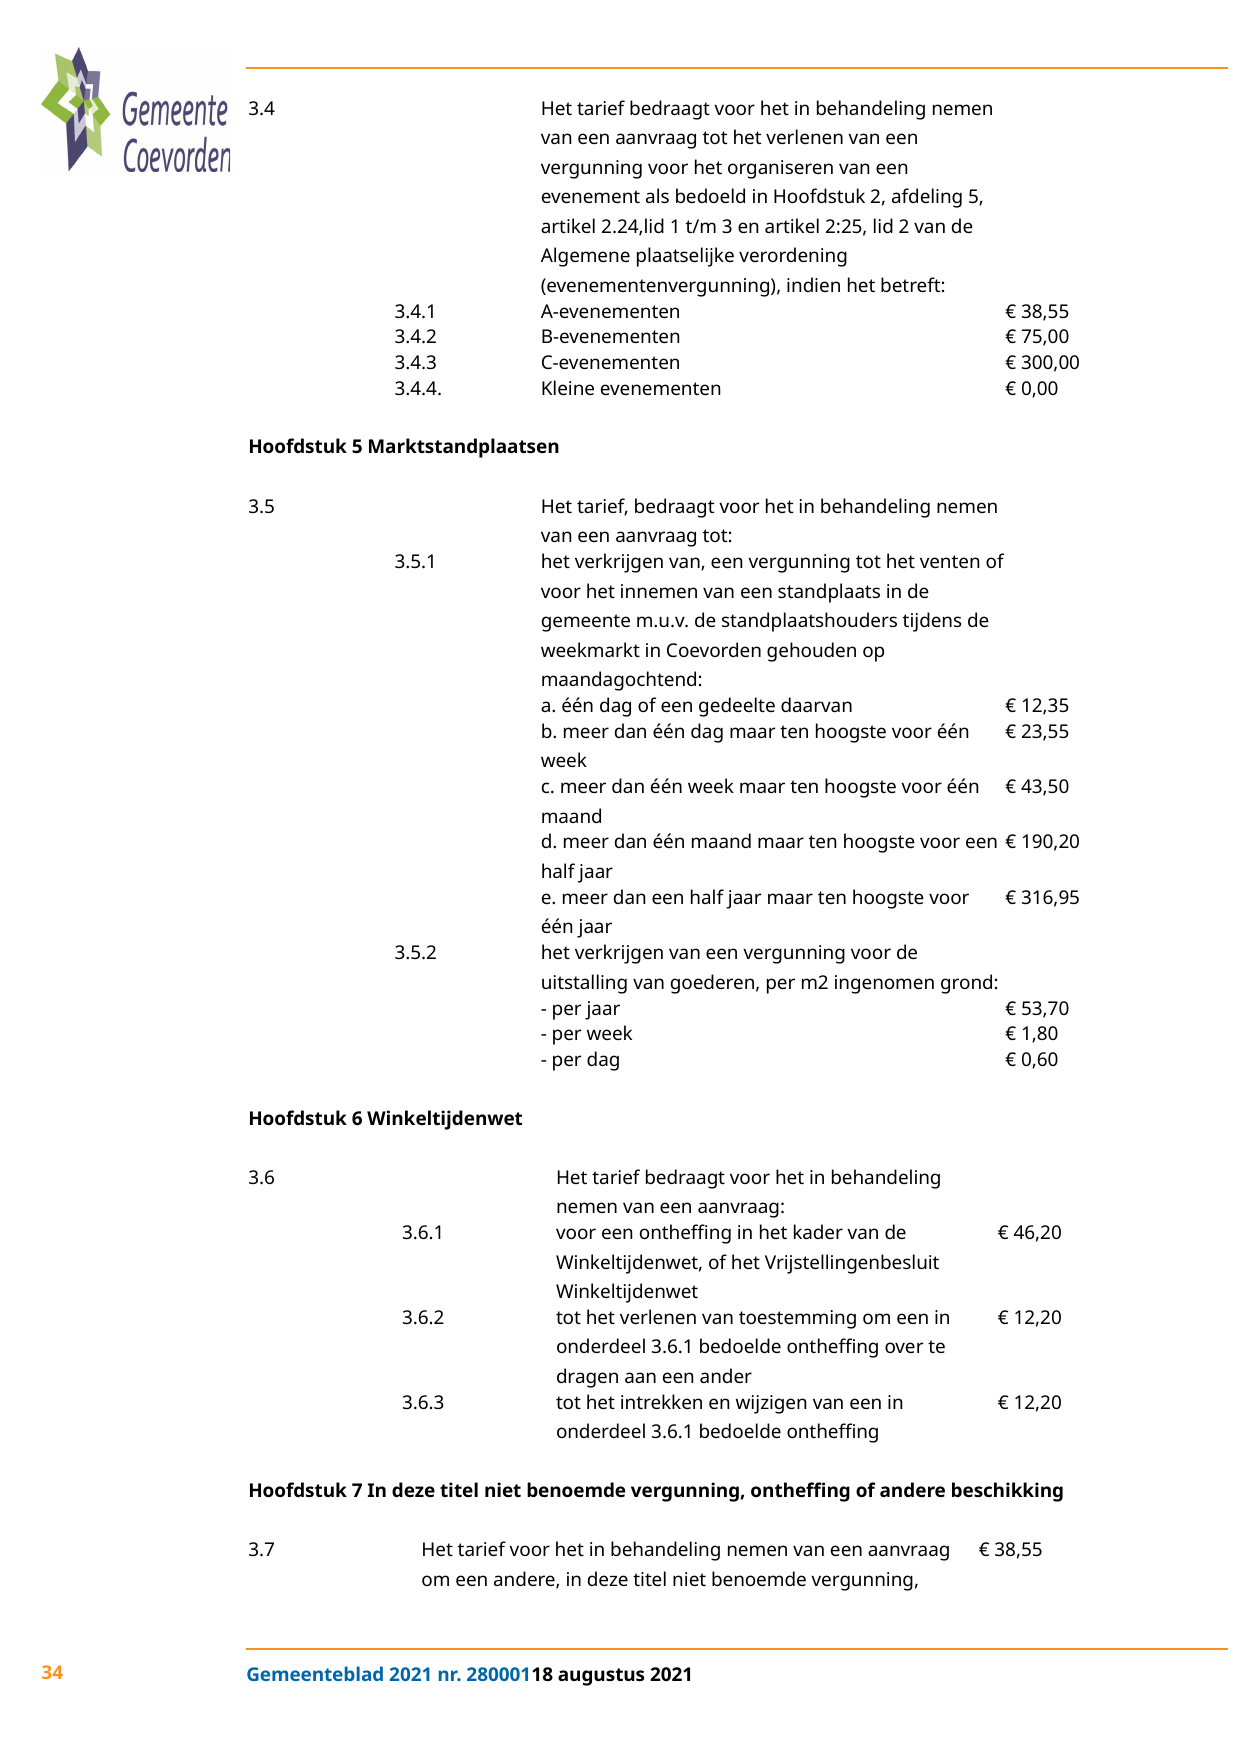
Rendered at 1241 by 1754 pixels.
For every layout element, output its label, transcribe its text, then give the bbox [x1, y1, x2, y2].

table_cell € 43,50 [1005, 774, 1152, 829]
table_cell A-evenementen [541, 298, 1005, 324]
table_cell [248, 939, 394, 995]
table_cell b. meer dan één dag maar ten hoogste voor één week [541, 718, 1005, 773]
table_cell a. één dag of een gedeelte daarvan [541, 693, 1005, 718]
table_cell [394, 718, 541, 773]
table_cell het verkrijgen van, een vergunning tot het venten of voor het innemen van een standplaats in de gemeente m.u.v. de standplaatshouders tijdens de weekmarkt in Coevorden gehouden op maandagochtend: [541, 548, 1005, 692]
table_header Het tarief, bedraagt voor het in behandeling nemen van een aanvraag tot: [541, 493, 1005, 548]
table_header [402, 1164, 556, 1219]
table_header 3.6 [248, 1164, 402, 1219]
table_cell c. meer dan één week maar ten hoogste voor één maand [541, 774, 1005, 829]
table_cell [248, 1046, 394, 1072]
table_header Het tarief voor het in behandeling nemen van een aanvraag om een andere, in deze titel niet benoemde vergunning, [421, 1536, 978, 1592]
table_cell het verkrijgen van een vergunning voor de uitstalling van goederen, per m2 ingenomen grond: [541, 939, 1005, 995]
table_cell tot het intrekken en wijzigen van een in onderdeel 3.6.1 bedoelde ontheffing [556, 1389, 998, 1444]
table_header [1005, 493, 1152, 548]
table_header [394, 493, 541, 548]
table_cell € 1,80 [1005, 1020, 1152, 1046]
table_cell € 12,20 [998, 1304, 1152, 1389]
table_cell € 316,95 [1005, 884, 1152, 939]
table_cell [248, 884, 394, 939]
table_header Het tarief bedraagt voor het in behandeling nemen van een aanvraag tot het verlenen van een vergunning voor het organiseren van een evenement als bedoeld in Hoofdstuk 2, afdeling 5, artikel 2.24,lid 1 t/m 3 en artikel 2:25, lid 2 van de Algemene plaatselijke verordening (evenementenvergunning), indien het betreft: [541, 95, 1005, 298]
table_cell 3.4.4. [394, 375, 541, 401]
table_header 3.4 [248, 95, 394, 298]
table_cell € 190,20 [1005, 829, 1152, 884]
table_cell € 46,20 [998, 1219, 1152, 1304]
table_cell [248, 693, 394, 718]
table_cell 3.6.1 [402, 1219, 556, 1304]
table_cell 3.4.2 [394, 324, 541, 349]
table_header [1005, 95, 1152, 298]
text Hoofdstuk 5 Marktstandplaatsen [248, 434, 1152, 459]
table_cell [248, 829, 394, 884]
table_cell 3.5.2 [394, 939, 541, 995]
table_cell 3.5.1 [394, 548, 541, 692]
table_cell d. meer dan één maand maar ten hoogste voor een half jaar [541, 829, 1005, 884]
table_cell tot het verlenen van toestemming om een in onderdeel 3.6.1 bedoelde ontheffing over te dragen aan een ander [556, 1304, 998, 1389]
table_cell [248, 1304, 402, 1389]
table_cell € 53,70 [1005, 995, 1152, 1020]
table_cell € 75,00 [1005, 324, 1152, 349]
table_cell - per dag [541, 1046, 1005, 1072]
table_cell [394, 884, 541, 939]
table_cell C-evenementen [541, 350, 1005, 375]
table_cell 3.6.2 [402, 1304, 556, 1389]
text Hoofdstuk 7 In deze titel niet benoemde vergunning, ontheffing of andere beschikking [248, 1477, 1152, 1503]
table_cell [394, 829, 541, 884]
table_cell € 38,55 [1005, 298, 1152, 324]
table_cell - per jaar [541, 995, 1005, 1020]
table_cell [248, 718, 394, 773]
table_cell € 12,20 [998, 1389, 1152, 1444]
table_cell 3.4.3 [394, 350, 541, 375]
table_cell B-evenementen [541, 324, 1005, 349]
table_cell [394, 693, 541, 718]
table_cell € 12,35 [1005, 693, 1152, 718]
table_cell [394, 1020, 541, 1046]
table_cell [248, 774, 394, 829]
table_header [998, 1164, 1152, 1219]
table_cell [394, 774, 541, 829]
picture [41, 47, 231, 172]
table_cell Kleine evenementen [541, 375, 1005, 401]
table_cell [1005, 939, 1152, 995]
table_cell [248, 1389, 402, 1444]
table_header [394, 95, 541, 298]
text Hoofdstuk 6 Winkeltijdenwet [248, 1105, 1152, 1130]
table_cell [1005, 548, 1152, 692]
table_header Het tarief bedraagt voor het in behandeling nemen van een aanvraag: [556, 1164, 998, 1219]
table_cell e. meer dan een half jaar maar ten hoogste voor één jaar [541, 884, 1005, 939]
table_cell [248, 375, 394, 401]
table_header 3.5 [248, 493, 394, 548]
table_cell [248, 1219, 402, 1304]
table_cell € 300,00 [1005, 350, 1152, 375]
table_cell [394, 1046, 541, 1072]
table_cell € 0,60 [1005, 1046, 1152, 1072]
table_cell - per week [541, 1020, 1005, 1046]
table_cell [248, 1020, 394, 1046]
table_header € 38,55 [979, 1536, 1152, 1592]
table_cell [248, 548, 394, 692]
table_cell [248, 298, 394, 324]
table_cell 3.6.3 [402, 1389, 556, 1444]
table_cell [248, 995, 394, 1020]
table_cell € 23,55 [1005, 718, 1152, 773]
table_cell voor een ontheffing in het kader van de Winkeltijdenwet, of het Vrijstellingenbesluit Winkeltijdenwet [556, 1219, 998, 1304]
table_cell 3.4.1 [394, 298, 541, 324]
table_cell [248, 324, 394, 349]
table_cell [248, 350, 394, 375]
table_header 3.7 [248, 1536, 421, 1592]
table_cell [394, 995, 541, 1020]
table_cell € 0,00 [1005, 375, 1152, 401]
